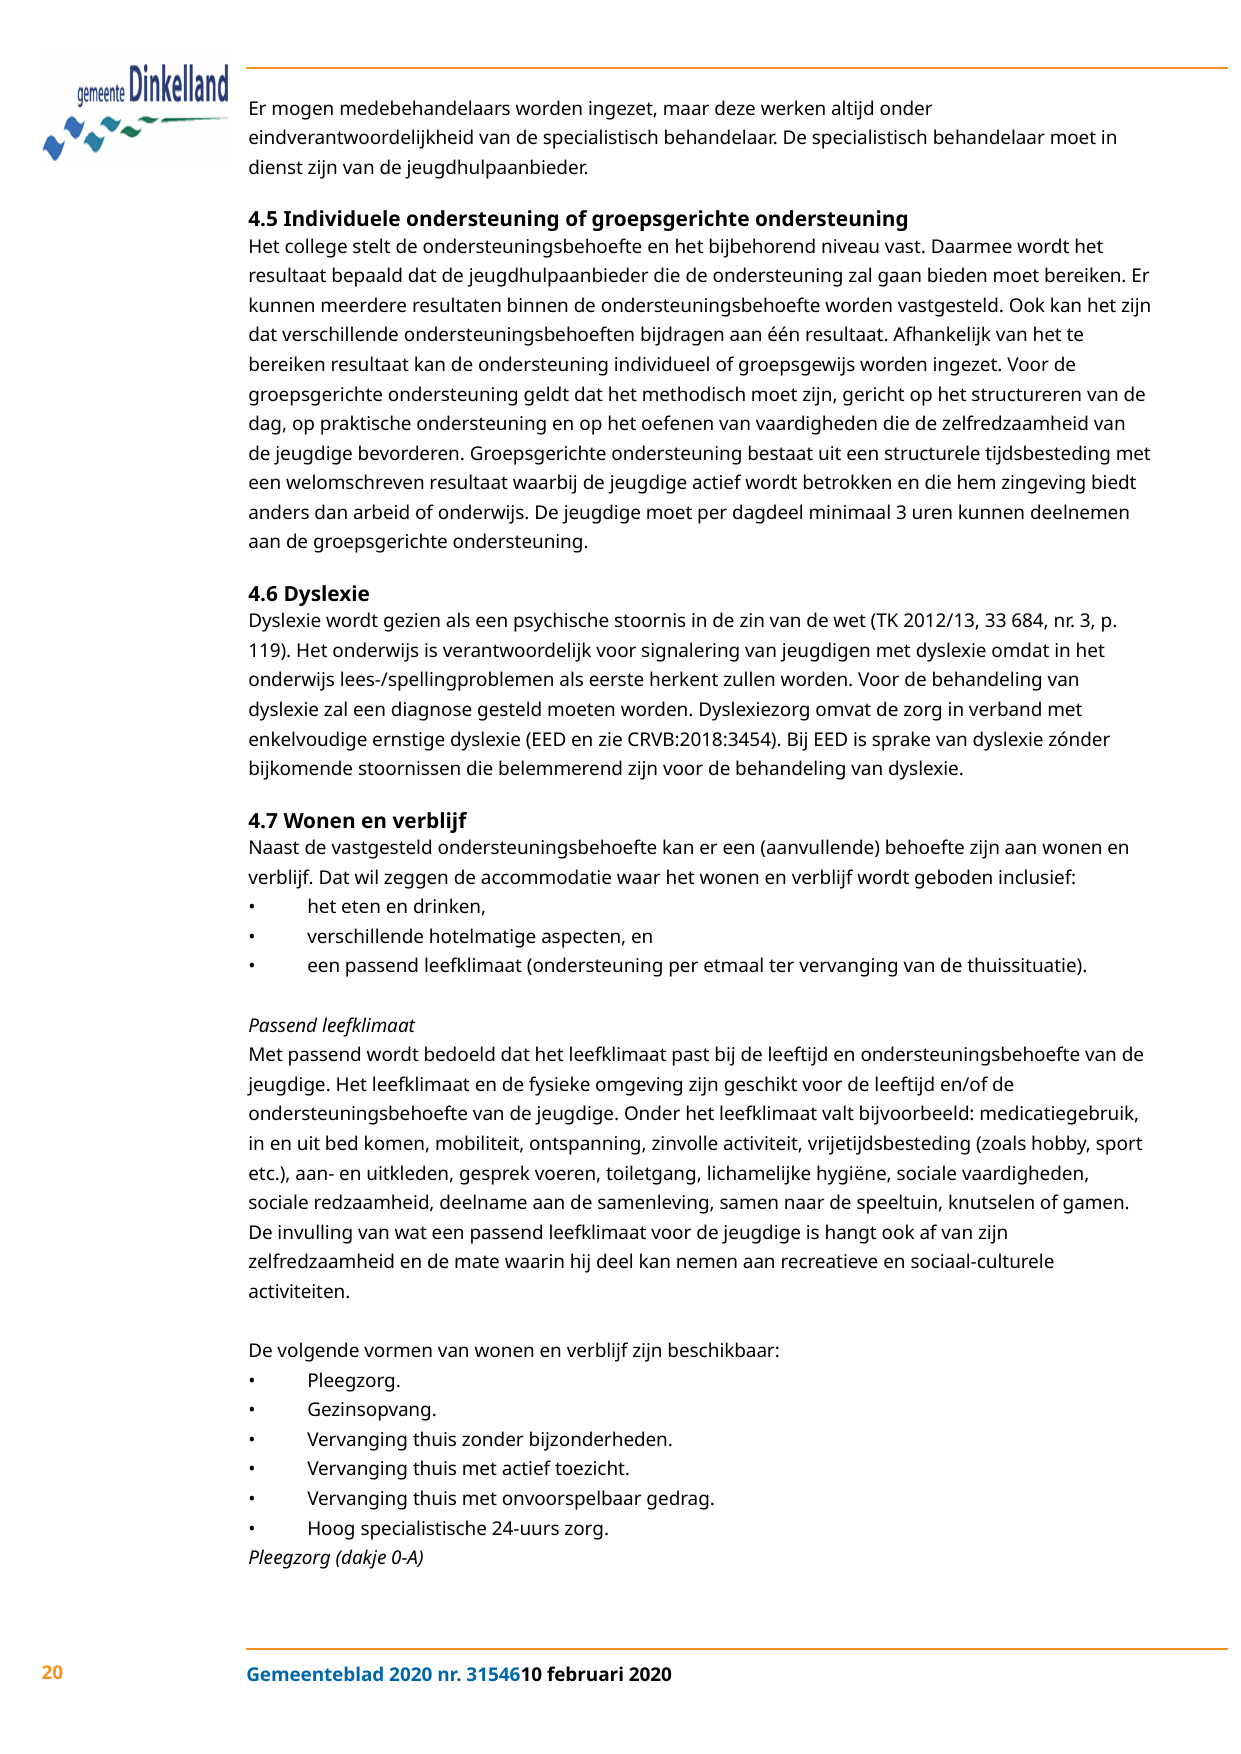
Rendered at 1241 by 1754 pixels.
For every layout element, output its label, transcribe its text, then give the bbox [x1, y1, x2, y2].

list Vervanging thuis zonder bijzonderheden. [248, 1426, 1152, 1452]
list verschillende hotelmatige aspecten, en [248, 923, 1152, 949]
list het eten en drinken, [248, 893, 1152, 919]
list een passend leefklimaat (ondersteuning per etmaal ter vervanging van de thuissituatie). [248, 953, 1152, 978]
list Vervanging thuis met actief toezicht. [248, 1456, 1152, 1481]
text Passend leefklimaat [248, 1012, 1152, 1037]
text De volgende vormen van wonen en verblijf zijn beschikbaar: [248, 1337, 1152, 1363]
picture [41, 47, 231, 172]
text 4.7 Wonen en verblijf [248, 806, 1152, 834]
text 4.6 Dyslexie [248, 579, 1152, 607]
list Gezinsopvang. [248, 1396, 1152, 1422]
text Met passend wordt bedoeld dat het leefklimaat past bij de leeftijd en ondersteuningsbehoefte van de jeugdige. Het leefklimaat en de fysieke omgeving zijn geschikt voor de leeftijd en/of de ondersteuningsbehoefte van de jeugdige. Onder het leefklimaat valt bijvoorbeeld: medicatiegebruik, in en uit bed komen, mobiliteit, ontspanning, zinvolle activiteit, vrijetijdsbesteding (zoals hobby, sport etc.), aan- en uitkleden, gesprek voeren, toiletgang, lichamelijke hygiëne, sociale vaardigheden, sociale redzaamheid, deelname aan de samenleving, samen naar de speeltuin, knutselen of gamen. De invulling van wat een passend leefklimaat voor de jeugdige is hangt ook af van zijn zelfredzaamheid en de mate waarin hij deel kan nemen aan recreatieve en sociaal-culturele activiteiten. [248, 1041, 1152, 1304]
text 4.5 Individuele ondersteuning of groepsgerichte ondersteuning [248, 204, 1152, 233]
text Pleegzorg (dakje 0-A) [248, 1544, 1152, 1570]
text Het college stelt de ondersteuningsbehoefte en het bijbehorend niveau vast. Daarmee wordt het resultaat bepaald dat de jeugdhulpaanbieder die de ondersteuning zal gaan bieden moet bereiken. Er kunnen meerdere resultaten binnen de ondersteuningsbehoefte worden vastgesteld. Ook kan het zijn dat verschillende ondersteuningsbehoeften bijdragen aan één resultaat. Afhankelijk van het te bereiken resultaat kan de ondersteuning individueel of groepsgewijs worden ingezet. Voor de groepsgerichte ondersteuning geldt dat het methodisch moet zijn, gericht op het structureren van de dag, op praktische ondersteuning en op het oefenen van vaardigheden die de zelfredzaamheid van de jeugdige bevorderen. Groepsgerichte ondersteuning bestaat uit een structurele tijdsbesteding met een welomschreven resultaat waarbij de jeugdige actief wordt betrokken en die hem zingeving biedt anders dan arbeid of onderwijs. De jeugdige moet per dagdeel minimaal 3 uren kunnen deelnemen aan de groepsgerichte ondersteuning. [248, 233, 1152, 554]
text Dyslexie wordt gezien als een psychische stoornis in de zin van de wet (TK 2012/13, 33 684, nr. 3, p. 119). Het onderwijs is verantwoordelijk voor signalering van jeugdigen met dyslexie omdat in het onderwijs lees-/spellingproblemen als eerste herkent zullen worden. Voor de behandeling van dyslexie zal een diagnose gesteld moeten worden. Dyslexiezorg omvat de zorg in verband met enkelvoudige ernstige dyslexie (EED en zie CRVB:2018:3454). Bij EED is sprake van dyslexie zónder bijkomende stoornissen die belemmerend zijn voor de behandeling van dyslexie. [248, 607, 1152, 781]
list Pleegzorg. [248, 1367, 1152, 1392]
text Er mogen medebehandelaars worden ingezet, maar deze werken altijd onder eindverantwoordelijkheid van de specialistisch behandelaar. De specialistisch behandelaar moet in dienst zijn van de jeugdhulpaanbieder. [248, 95, 1152, 180]
text Naast de vastgesteld ondersteuningsbehoefte kan er een (aanvullende) behoefte zijn aan wonen en verblijf. Dat wil zeggen de accommodatie waar het wonen en verblijf wordt geboden inclusief: [248, 834, 1152, 889]
list Vervanging thuis met onvoorspelbaar gedrag. [248, 1485, 1152, 1511]
list Hoog specialistische 24-uurs zorg. [248, 1515, 1152, 1540]
